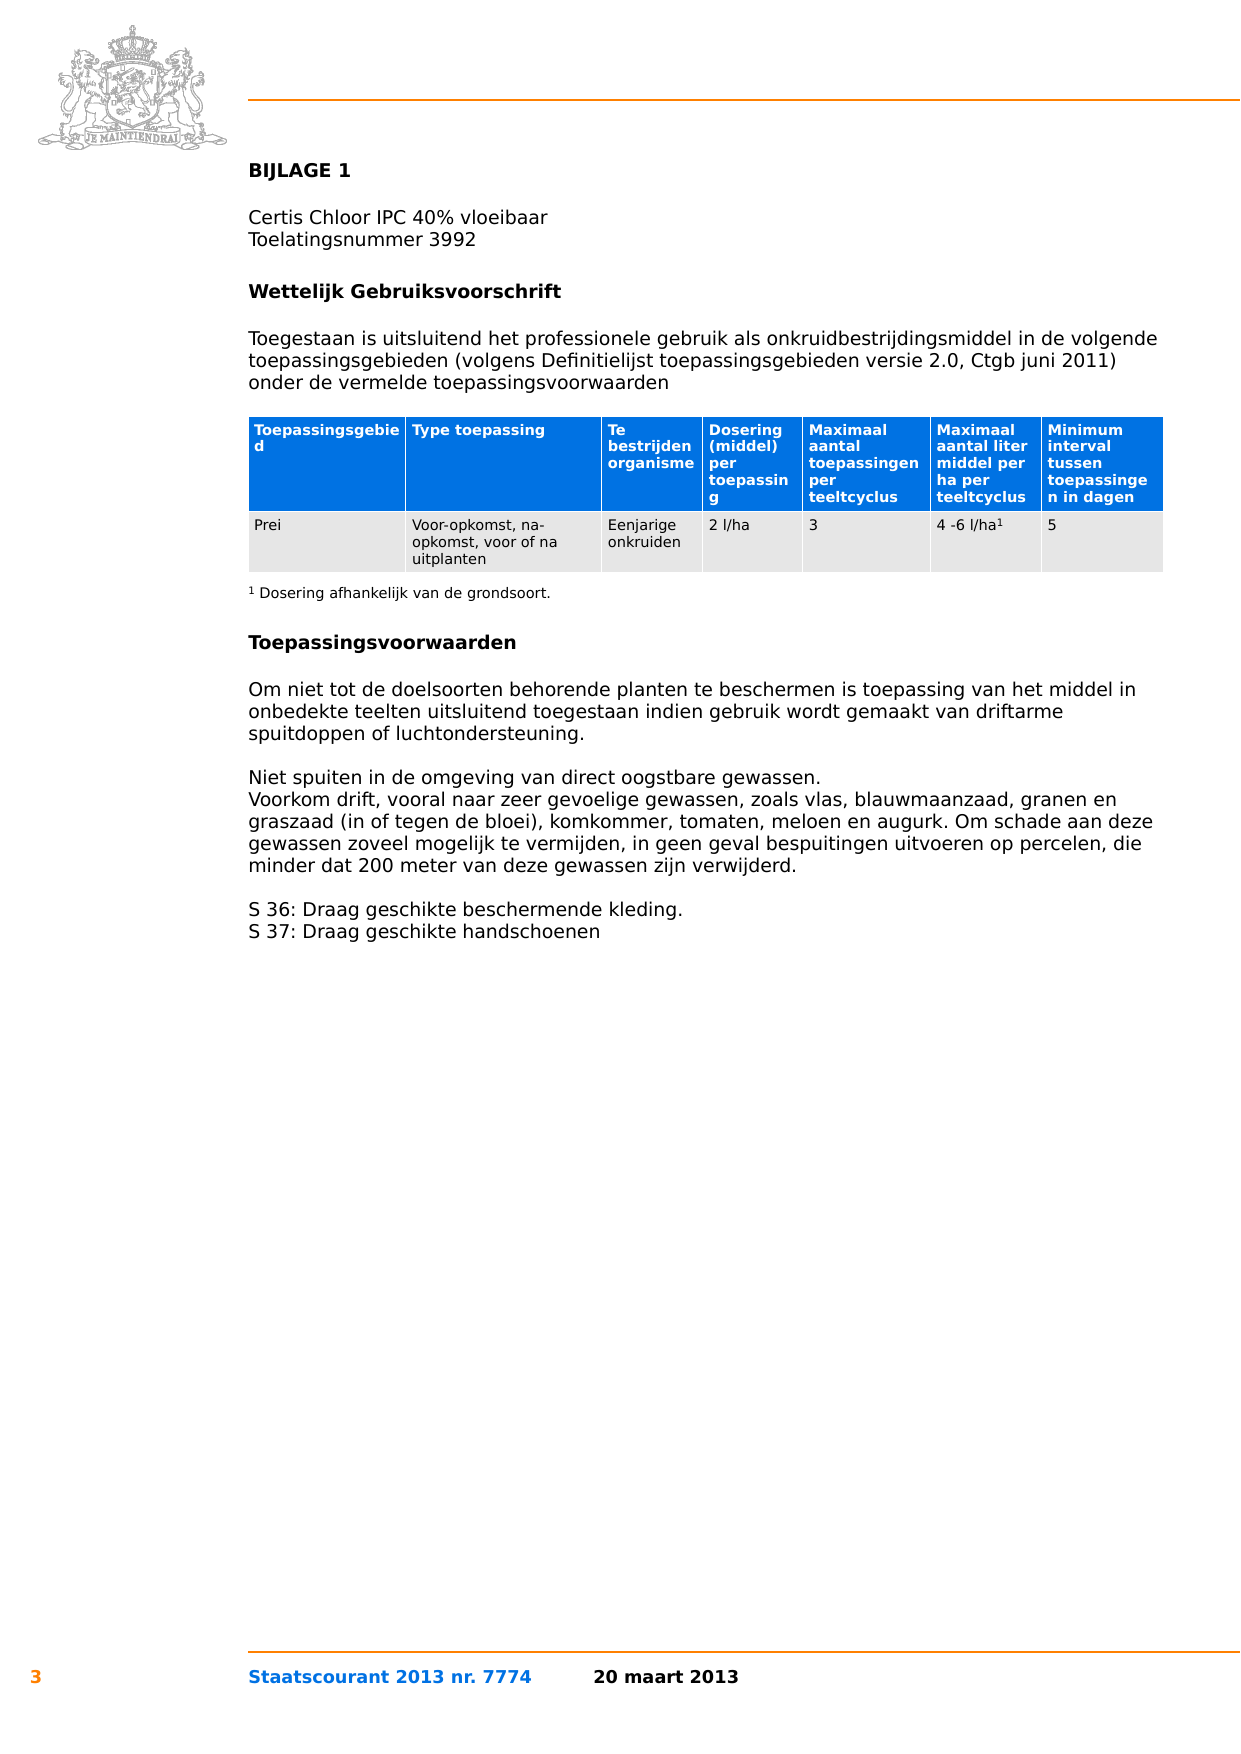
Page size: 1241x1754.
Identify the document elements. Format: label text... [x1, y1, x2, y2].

subtitle Wettelijk Gebruiksvoorschrift [248, 281, 1163, 303]
table_header Maximaal aantal liter middel per ha per teeltcyclus [931, 417, 1041, 511]
table_cell Prei [249, 512, 405, 572]
table_cell 2 l/ha [703, 512, 802, 572]
table_header Minimum interval tussen toepassingen in dagen [1042, 417, 1163, 511]
table_header Dosering (middel) per toepassing [703, 417, 802, 511]
subtitle BIJLAGE 1 [248, 160, 1163, 182]
table_header Maximaal aantal toepassingen per teeltcyclus [803, 417, 930, 511]
text Om niet tot de doelsoorten behorende planten te beschermen is toepassing van het middel in onbedekte teelten uitsluitend toegestaan indien gebruik wordt gemaakt van driftarme spuitdoppen of luchtondersteuning. [248, 679, 1163, 745]
table_cell Voor-opkomst, na-opkomst, voor of na uitplanten [406, 512, 601, 572]
text Voorkom drift, vooral naar zeer gevoelige gewassen, zoals vlas, blauwmaanzaad, granen en graszaad (in of tegen de bloei), komkommer, tomaten, meloen en augurk. Om schade aan deze gewassen zoveel mogelijk te vermijden, in geen geval bespuitingen uitvoeren op percelen, die minder dat 200 meter van deze gewassen zijn verwijderd. [248, 789, 1163, 877]
text Toegestaan is uitsluitend het professionele gebruik als onkruidbestrijdingsmiddel in de volgende toepassingsgebieden (volgens Definitielijst toepassingsgebieden versie 2.0, Ctgb juni 2011) onder de vermelde toepassingsvoorwaarden [248, 328, 1163, 394]
table_cell Eenjarige onkruiden [602, 512, 702, 572]
text Certis Chloor IPC 40% vloeibaar [248, 207, 1163, 229]
text S 37: Draag geschikte handschoenen [248, 921, 1163, 943]
table_header Toepassingsgebied [249, 417, 405, 511]
table_header Type toepassing [406, 417, 601, 511]
table_cell 1 Dosering afhankelijk van de grondsoort. [248, 573, 1163, 602]
table_cell 4 -6 l/ha1 [931, 512, 1041, 572]
text S 36: Draag geschikte beschermende kleding. [248, 899, 1163, 921]
subtitle Toepassingsvoorwaarden [248, 632, 1163, 654]
table_header Te bestrijden organisme [602, 417, 702, 511]
picture [38, 25, 227, 150]
table_cell 5 [1042, 512, 1163, 572]
table_cell 3 [803, 512, 930, 572]
text Toelatingsnummer 3992 [248, 229, 1163, 251]
text Niet spuiten in de omgeving van direct oogstbare gewassen. [248, 767, 1163, 789]
